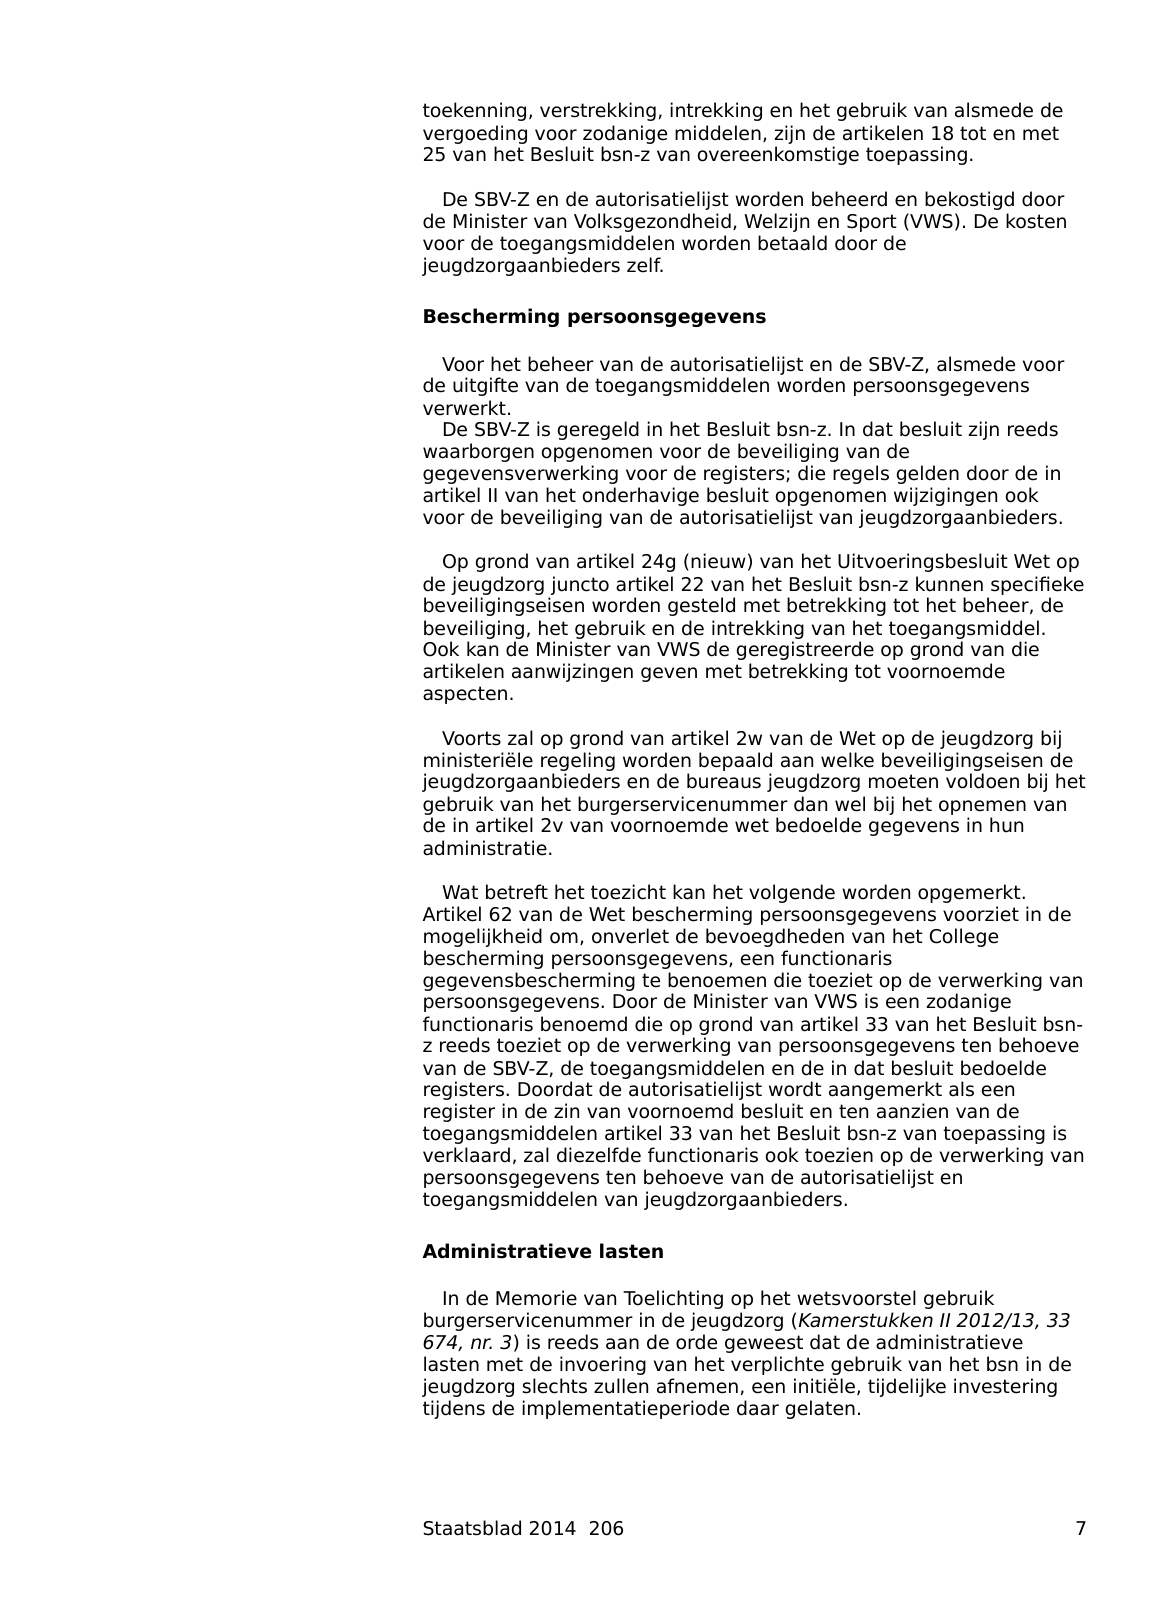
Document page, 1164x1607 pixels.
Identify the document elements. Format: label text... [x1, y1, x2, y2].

text In de Memorie van Toelichting op het wetsvoorstel gebruik burgerservicenummer in de jeugdzorg (Kamerstukken II 2012/13, 33 674, nr. 3) is reeds aan de orde geweest dat de administratieve lasten met de invoering van het verplichte gebruik van het bsn in de jeugdzorg slechts zullen afnemen, een initiële, tijdelijke investering tijdens de implementatieperiode daar gelaten. [422, 1288, 1087, 1420]
text toekenning, verstrekking, intrekking en het gebruik van alsmede de vergoeding voor zodanige middelen, zijn de artikelen 18 tot en met 25 van het Besluit bsn-z van overeenkomstige toepassing. [422, 100, 1087, 166]
text Op grond van artikel 24g (nieuw) van het Uitvoeringsbesluit Wet op de jeugdzorg juncto artikel 22 van het Besluit bsn-z kunnen specifieke beveiligingseisen worden gesteld met betrekking tot het beheer, de beveiliging, het gebruik en de intrekking van het toegangsmiddel. Ook kan de Minister van VWS de geregistreerde op grond van die artikelen aanwijzingen geven met betrekking tot voornoemde aspecten. [422, 551, 1087, 705]
text Voor het beheer van de autorisatielijst en de SBV-Z, alsmede voor de uitgifte van de toegangsmiddelen worden persoonsgegevens verwerkt. [422, 353, 1087, 419]
subtitle Bescherming persoonsgegevens [422, 306, 1087, 328]
text Voorts zal op grond van artikel 2w van de Wet op de jeugdzorg bij ministeriële regeling worden bepaald aan welke beveiligingseisen de jeugdzorgaanbieders en de bureaus jeugdzorg moeten voldoen bij het gebruik van het burgerservicenummer dan wel bij het opnemen van de in artikel 2v van voornoemde wet bedoelde gegevens in hun administratie. [422, 727, 1087, 859]
text Wat betreft het toezicht kan het volgende worden opgemerkt. Artikel 62 van de Wet bescherming persoonsgegevens voorziet in de mogelijkheid om, onverlet de bevoegdheden van het College bescherming persoonsgegevens, een functionaris gegevensbescherming te benoemen die toeziet op de verwerking van persoonsgegevens. Door de Minister van VWS is een zodanige functionaris benoemd die op grond van artikel 33 van het Besluit bsn-z reeds toeziet op de verwerking van persoonsgegevens ten behoeve van de SBV-Z, de toegangsmiddelen en de in dat besluit bedoelde registers. Doordat de autorisatielijst wordt aangemerkt als een register in de zin van voornoemd besluit en ten aanzien van de toegangsmiddelen artikel 33 van het Besluit bsn-z van toepassing is verklaard, zal diezelfde functionaris ook toezien op de verwerking van persoonsgegevens ten behoeve van de autorisatielijst en toegangsmiddelen van jeugdzorgaanbieders. [422, 882, 1087, 1211]
text De SBV-Z is geregeld in het Besluit bsn-z. In dat besluit zijn reeds waarborgen opgenomen voor de beveiliging van de gegevensverwerking voor de registers; die regels gelden door de in artikel II van het onderhavige besluit opgenomen wijzigingen ook voor de beveiliging van de autorisatielijst van jeugdzorgaanbieders. [422, 419, 1087, 529]
subtitle Administratieve lasten [422, 1241, 1087, 1263]
text De SBV-Z en de autorisatielijst worden beheerd en bekostigd door de Minister van Volksgezondheid, Welzijn en Sport (VWS). De kosten voor de toegangsmiddelen worden betaald door de jeugdzorgaanbieders zelf. [422, 188, 1087, 276]
